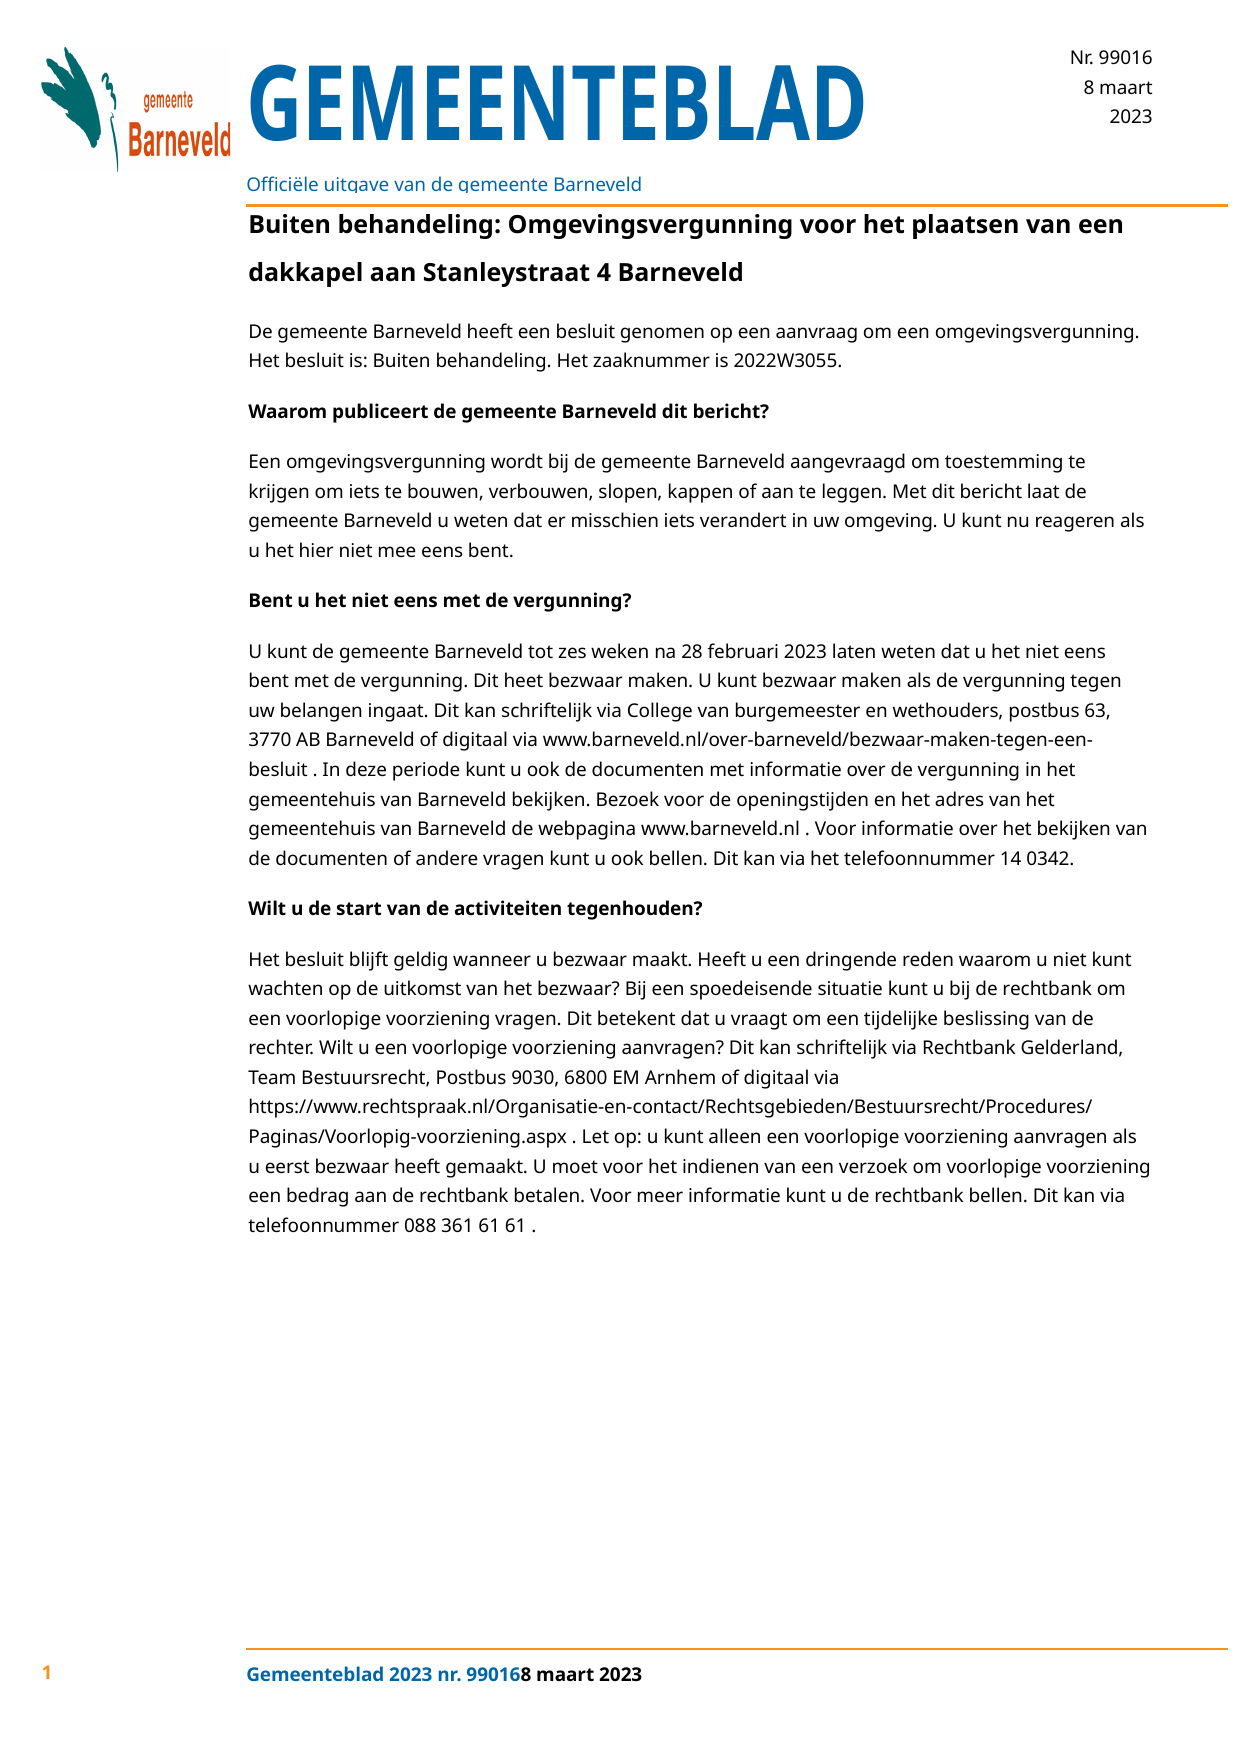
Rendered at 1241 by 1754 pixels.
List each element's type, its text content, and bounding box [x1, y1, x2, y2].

text De gemeente Barneveld heeft een besluit genomen op een aanvraag om een omgevingsvergunning. Het besluit is: Buiten behandeling. Het zaaknummer is 2022W3055. [248, 318, 1152, 373]
text Het besluit blijft geldig wanneer u bezwaar maakt. Heeft u een dringende reden waarom u niet kunt wachten op de uitkomst van het bezwaar? Bij een spoedeisende situatie kunt u bij de rechtbank om een voorlopige voorziening vragen. Dit betekent dat u vraagt om een tijdelijke beslissing van de rechter. Wilt u een voorlopige voorziening aanvragen? Dit kan schriftelijk via Rechtbank Gelderland, Team Bestuursrecht, Postbus 9030, 6800 EM Arnhem of digitaal via https://www.rechtspraak.nl/Organisatie-en-contact/Rechtsgebieden/Bestuursrecht/Procedures/Paginas/Voorlopig-voorziening.aspx . Let op: u kunt alleen een voorlopige voorziening aanvragen als u eerst bezwaar heeft gemaakt. U moet voor het indienen van een verzoek om voorlopige voorziening een bedrag aan de rechtbank betalen. Voor meer informatie kunt u de rechtbank bellen. Dit kan via telefoonnummer 088 361 61 61 . [248, 946, 1152, 1238]
text U kunt de gemeente Barneveld tot zes weken na 28 februari 2023 laten weten dat u het niet eens bent met de vergunning. Dit heet bezwaar maken. U kunt bezwaar maken als de vergunning tegen uw belangen ingaat. Dit kan schriftelijk via College van burgemeester en wethouders, postbus 63, 3770 AB Barneveld of digitaal via www.barneveld.nl/over-barneveld/bezwaar-maken-tegen-een-besluit . In deze periode kunt u ook de documenten met informatie over de vergunning in het gemeentehuis van Barneveld bekijken. Bezoek voor de openingstijden en het adres van het gemeentehuis van Barneveld de webpagina www.barneveld.nl . Voor informatie over het bekijken van de documenten of andere vragen kunt u ook bellen. Dit kan via het telefoonnummer 14 0342. [248, 638, 1152, 871]
text Een omgevingsvergunning wordt bij de gemeente Barneveld aangevraagd om toestemming te krijgen om iets te bouwen, verbouwen, slopen, kappen of aan te leggen. Met dit bericht laat de gemeente Barneveld u weten dat er misschien iets verandert in uw omgeving. U kunt nu reageren als u het hier niet mee eens bent. [248, 448, 1152, 563]
text Bent u het niet eens met de vergunning? [248, 587, 1152, 613]
text Buiten behandeling: Omgevingsvergunning voor het plaatsen van een dakkapel aan Stanleystraat 4 Barneveld [248, 207, 1152, 288]
text Waarom publiceert de gemeente Barneveld dit bericht? [248, 398, 1152, 424]
picture [41, 47, 231, 172]
text Wilt u de start van de activiteiten tegenhouden? [248, 895, 1152, 921]
